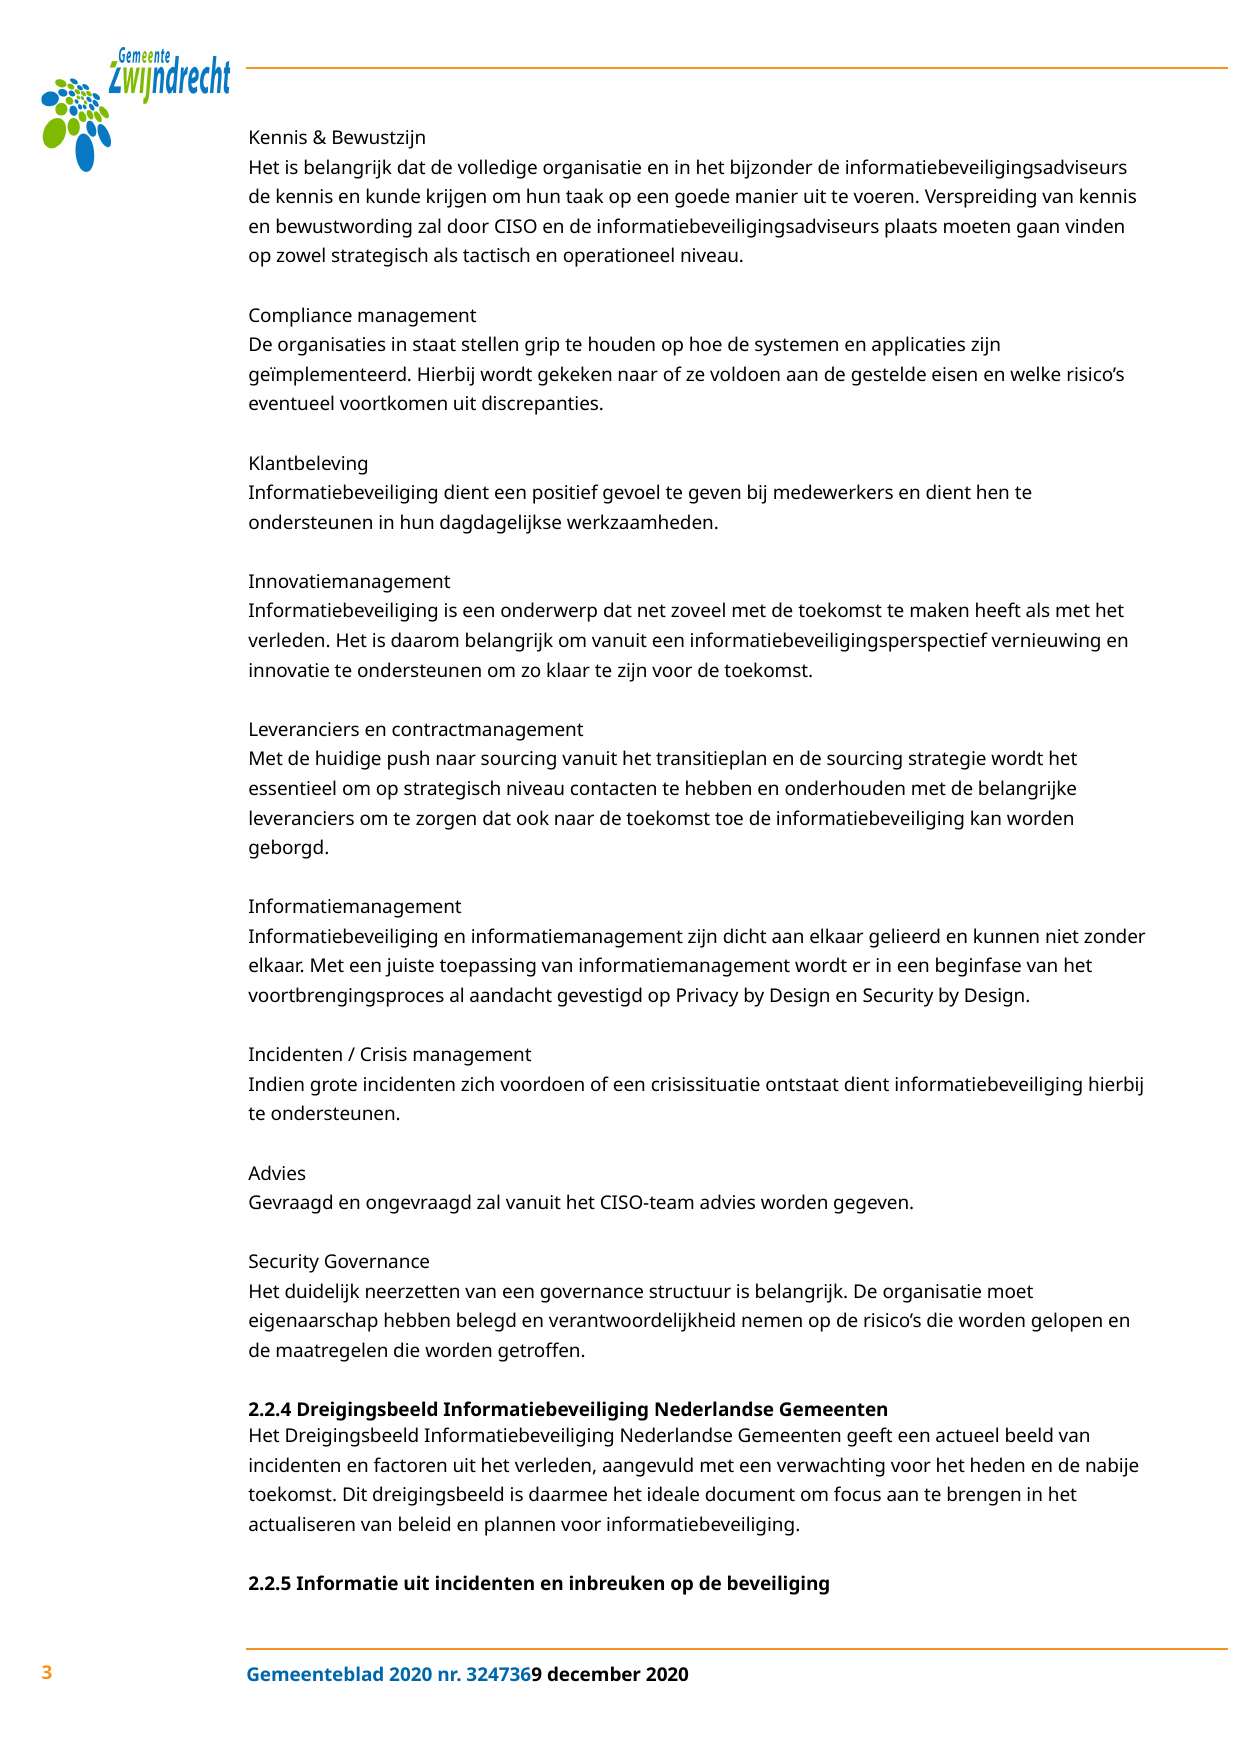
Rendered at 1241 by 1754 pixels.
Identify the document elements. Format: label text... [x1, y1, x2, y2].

picture [41, 47, 231, 172]
text Informatiemanagement [248, 893, 1152, 919]
text Gevraagd en ongevraagd zal vanuit het CISO-team advies worden gegeven. [248, 1189, 1152, 1215]
text Security Governance [248, 1248, 1152, 1274]
text De organisaties in staat stellen grip te houden op hoe de systemen en applicaties zijn geïmplementeerd. Hierbij wordt gekeken naar of ze voldoen aan de gestelde eisen en welke risico’s eventueel voortkomen uit discrepanties. [248, 331, 1152, 416]
text 2.2.4 Dreigingsbeeld Informatiebeveiliging Nederlandse Gemeenten [248, 1396, 1152, 1422]
text Indien grote incidenten zich voordoen of een crisissituatie ontstaat dient informatiebeveiliging hierbij te ondersteunen. [248, 1071, 1152, 1126]
text Advies [248, 1160, 1152, 1186]
text Compliance management [248, 302, 1152, 328]
text 2.2.5 Informatie uit incidenten en inbreuken op de beveiliging [248, 1570, 1152, 1596]
text Informatiebeveiliging en informatiemanagement zijn dicht aan elkaar gelieerd en kunnen niet zonder elkaar. Met een juiste toepassing van informatiemanagement wordt er in een beginfase van het voortbrengingsproces al aandacht gevestigd op Privacy by Design en Security by Design. [248, 923, 1152, 1008]
text Kennis & Bewustzijn [248, 124, 1152, 150]
text Met de huidige push naar sourcing vanuit het transitieplan en de sourcing strategie wordt het essentieel om op strategisch niveau contacten te hebben en onderhouden met de belangrijke leveranciers om te zorgen dat ook naar de toekomst toe de informatiebeveiliging kan worden geborgd. [248, 746, 1152, 860]
text Incidenten / Crisis management [248, 1041, 1152, 1067]
text Het is belangrijk dat de volledige organisatie en in het bijzonder de informatiebeveiligingsadviseurs de kennis en kunde krijgen om hun taak op een goede manier uit te voeren. Verspreiding van kennis en bewustwording zal door CISO en de informatiebeveiligingsadviseurs plaats moeten gaan vinden op zowel strategisch als tactisch en operationeel niveau. [248, 154, 1152, 268]
text Informatiebeveiliging is een onderwerp dat net zoveel met de toekomst te maken heeft als met het verleden. Het is daarom belangrijk om vanuit een informatiebeveiligingsperspectief vernieuwing en innovatie te ondersteunen om zo klaar te zijn voor de toekomst. [248, 598, 1152, 683]
text Klantbeleving [248, 450, 1152, 476]
text Het Dreigingsbeeld Informatiebeveiliging Nederlandse Gemeenten geeft een actueel beeld van incidenten en factoren uit het verleden, aangevuld met een verwachting voor het heden en de nabije toekomst. Dit dreigingsbeeld is daarmee het ideale document om focus aan te brengen in het actualiseren van beleid en plannen voor informatiebeveiliging. [248, 1422, 1152, 1537]
text Informatiebeveiliging dient een positief gevoel te geven bij medewerkers en dient hen te ondersteunen in hun dagdagelijkse werkzaamheden. [248, 479, 1152, 535]
text Het duidelijk neerzetten van een governance structuur is belangrijk. De organisatie moet eigenaarschap hebben belegd en verantwoordelijkheid nemen op de risico’s die worden gelopen en de maatregelen die worden getroffen. [248, 1278, 1152, 1363]
text Innovatiemanagement [248, 568, 1152, 594]
text Leveranciers en contractmanagement [248, 716, 1152, 742]
